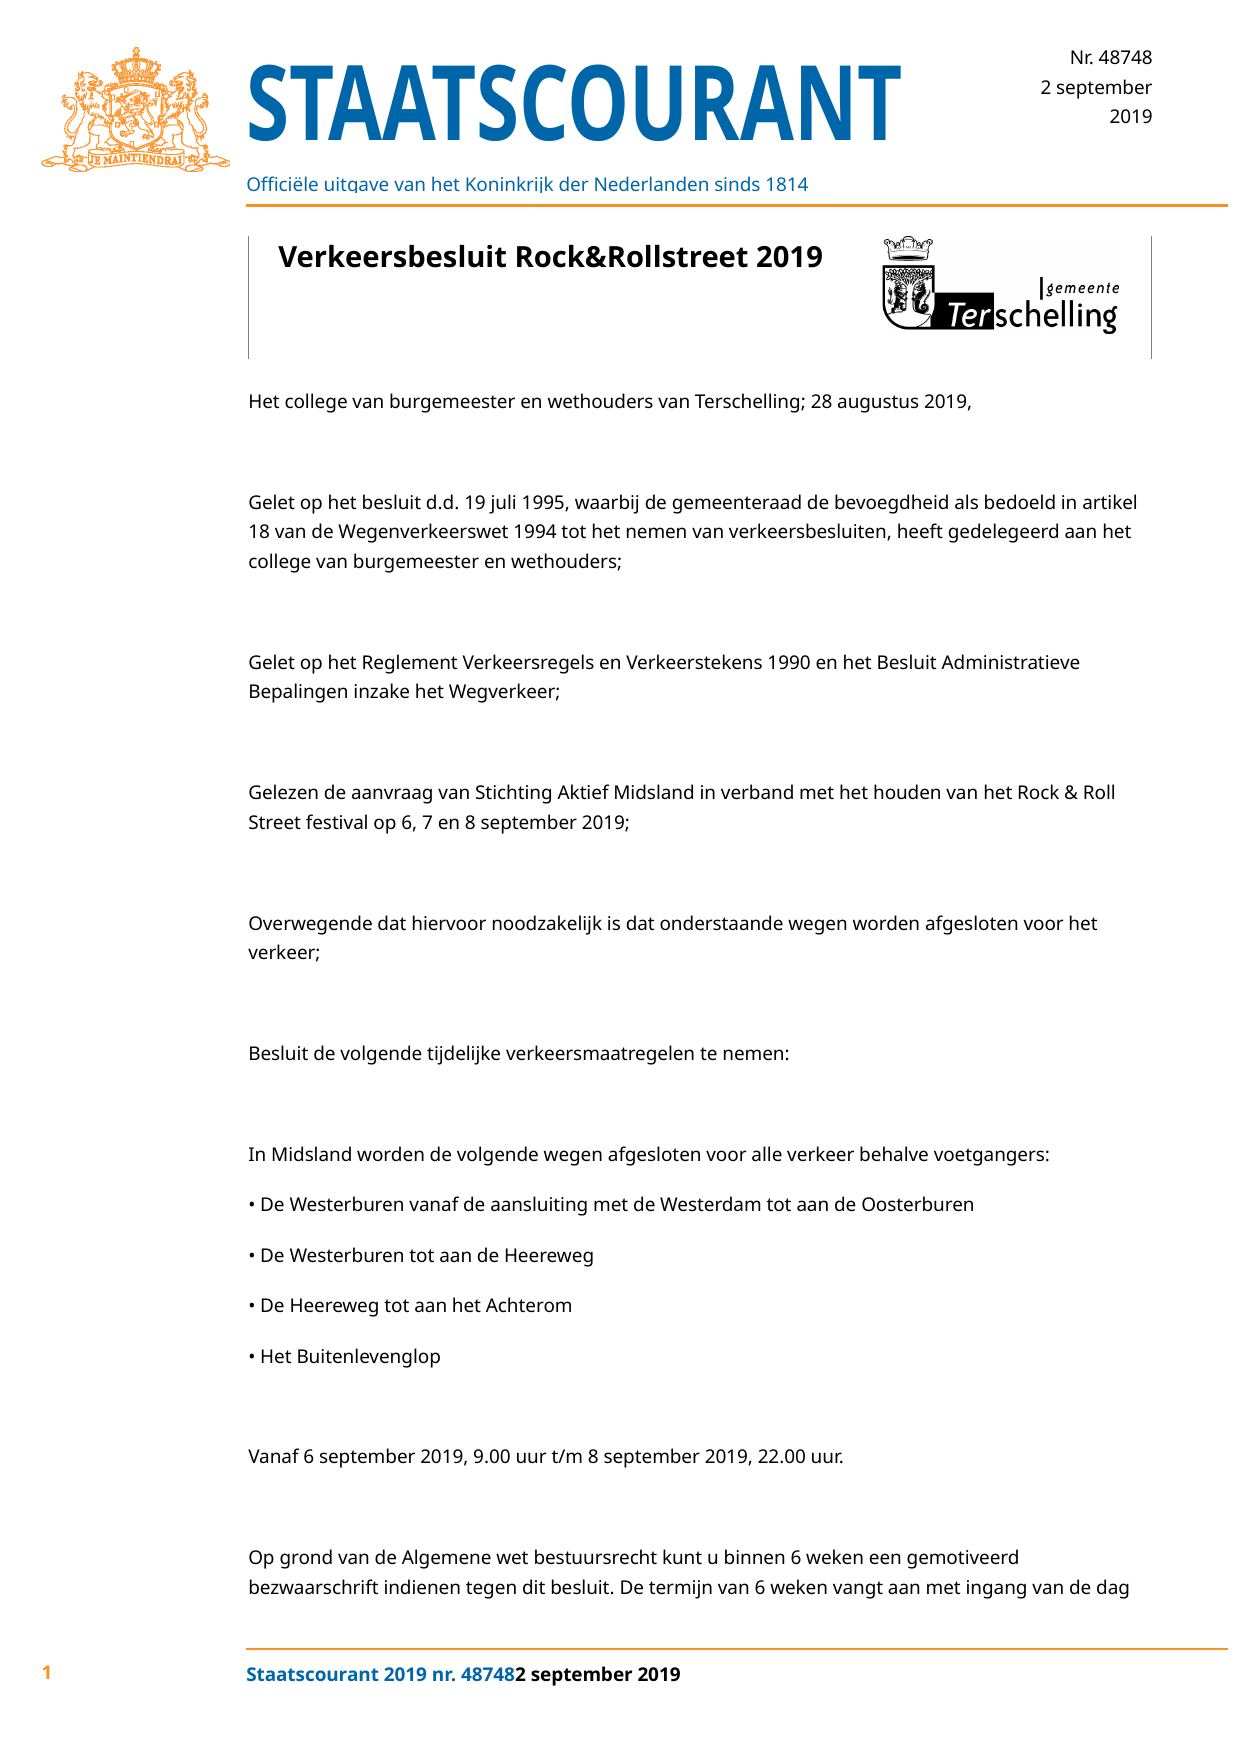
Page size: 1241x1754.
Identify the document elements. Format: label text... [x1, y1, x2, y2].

text Overwegende dat hiervoor noodzakelijk is dat onderstaande wegen worden afgesloten voor het verkeer; [248, 910, 1152, 965]
picture [882, 236, 1119, 334]
text Gelet op het Reglement Verkeersregels en Verkeerstekens 1990 en het Besluit Administratieve Bepalingen inzake het Wegverkeer; [248, 649, 1152, 704]
table_header [850, 236, 1151, 359]
table_header Verkeersbesluit Rock&Rollstreet 2019 [249, 236, 850, 359]
text • De Westerburen tot aan de Heereweg [248, 1242, 1152, 1268]
text Gelet op het besluit d.d. 19 juli 1995, waarbij de gemeenteraad de bevoegdheid als bedoeld in artikel 18 van de Wegenverkeerswet 1994 tot het nemen van verkeersbesluiten, heeft gedelegeerd aan het college van burgemeester en wethouders; [248, 489, 1152, 574]
text Het college van burgemeester en wethouders van Terschelling; 28 augustus 2019, [248, 388, 1152, 414]
text Besluit de volgende tijdelijke verkeersmaatregelen te nemen: [248, 1040, 1152, 1066]
text • De Heereweg tot aan het Achterom [248, 1292, 1152, 1318]
text Op grond van de Algemene wet bestuursrecht kunt u binnen 6 weken een gemotiveerd bezwaarschrift indienen tegen dit besluit. De termijn van 6 weken vangt aan met ingang van de dag [248, 1544, 1152, 1600]
text Vanaf 6 september 2019, 9.00 uur t/m 8 september 2019, 22.00 uur. [248, 1444, 1152, 1469]
picture [41, 47, 231, 172]
text In Midsland worden de volgende wegen afgesloten voor alle verkeer behalve voetgangers: [248, 1141, 1152, 1167]
text Gelezen de aanvraag van Stichting Aktief Midsland in verband met het houden van het Rock & Roll Street festival op 6, 7 en 8 september 2019; [248, 779, 1152, 835]
text • De Westerburen vanaf de aansluiting met de Westerdam tot aan de Oosterburen [248, 1192, 1152, 1217]
text • Het Buitenlevenglop [248, 1343, 1152, 1369]
